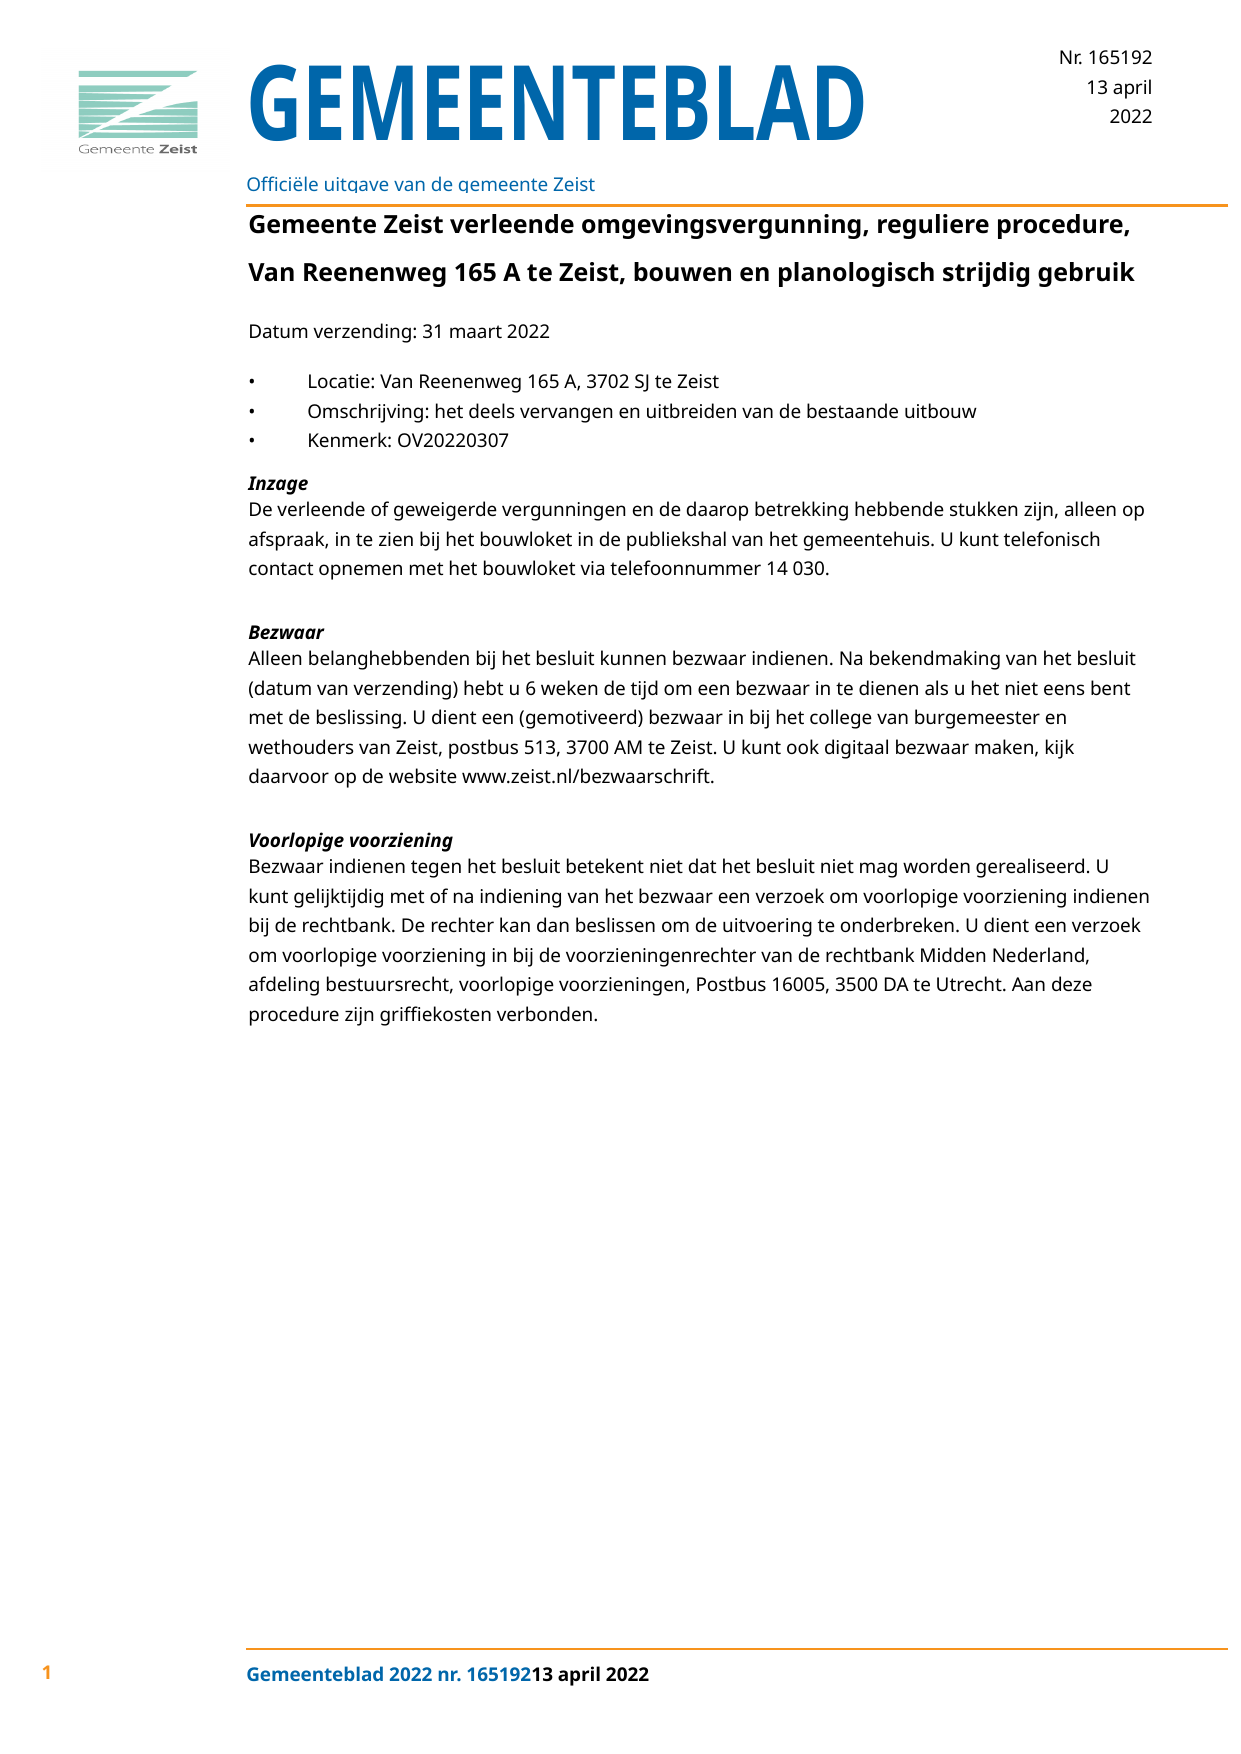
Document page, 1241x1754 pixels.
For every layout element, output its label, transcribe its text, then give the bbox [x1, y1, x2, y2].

text Gemeente Zeist verleende omgevingsvergunning, reguliere procedure, Van Reenenweg 165 A te Zeist, bouwen en planologisch strijdig gebruik [248, 207, 1152, 288]
text Datum verzending: 31 maart 2022 [248, 318, 1152, 344]
text Voorlopige voorziening [248, 827, 1152, 853]
text Inzage [248, 471, 1152, 496]
picture [41, 47, 231, 172]
text De verleende of geweigerde vergunningen en de daarop betrekking hebbende stukken zijn, alleen op afspraak, in te zien bij het bouwloket in de publiekshal van het gemeentehuis. U kunt telefonisch contact opnemen met het bouwloket via telefoonnummer 14 030. [248, 496, 1152, 581]
list Locatie: Van Reenenweg 165 A, 3702 SJ te Zeist [248, 368, 1152, 394]
text Alleen belanghebbenden bij het besluit kunnen bezwaar indienen. Na bekendmaking van het besluit (datum van verzending) hebt u 6 weken de tijd om een bezwaar in te dienen als u het niet eens bent met de beslissing. U dient een (gemotiveerd) bezwaar in bij het college van burgemeester en wethouders van Zeist, postbus 513, 3700 AM te Zeist. U kunt ook digitaal bezwaar maken, kijk daarvoor op de website www.zeist.nl/bezwaarschrift. [248, 645, 1152, 789]
list Kenmerk: OV20220307 [248, 427, 1152, 453]
text Bezwaar indienen tegen het besluit betekent niet dat het besluit niet mag worden gerealiseerd. U kunt gelijktijdig met of na indiening van het bezwaar een verzoek om voorlopige voorziening indienen bij de rechtbank. De rechter kan dan beslissen om de uitvoering te onderbreken. U dient een verzoek om voorlopige voorziening in bij de voorzieningenrechter van de rechtbank Midden Nederland, afdeling bestuursrecht, voorlopige voorzieningen, Postbus 16005, 3500 DA te Utrecht. Aan deze procedure zijn griffiekosten verbonden. [248, 853, 1152, 1027]
text Bezwaar [248, 619, 1152, 645]
list Omschrijving: het deels vervangen en uitbreiden van de bestaande uitbouw [248, 398, 1152, 424]
